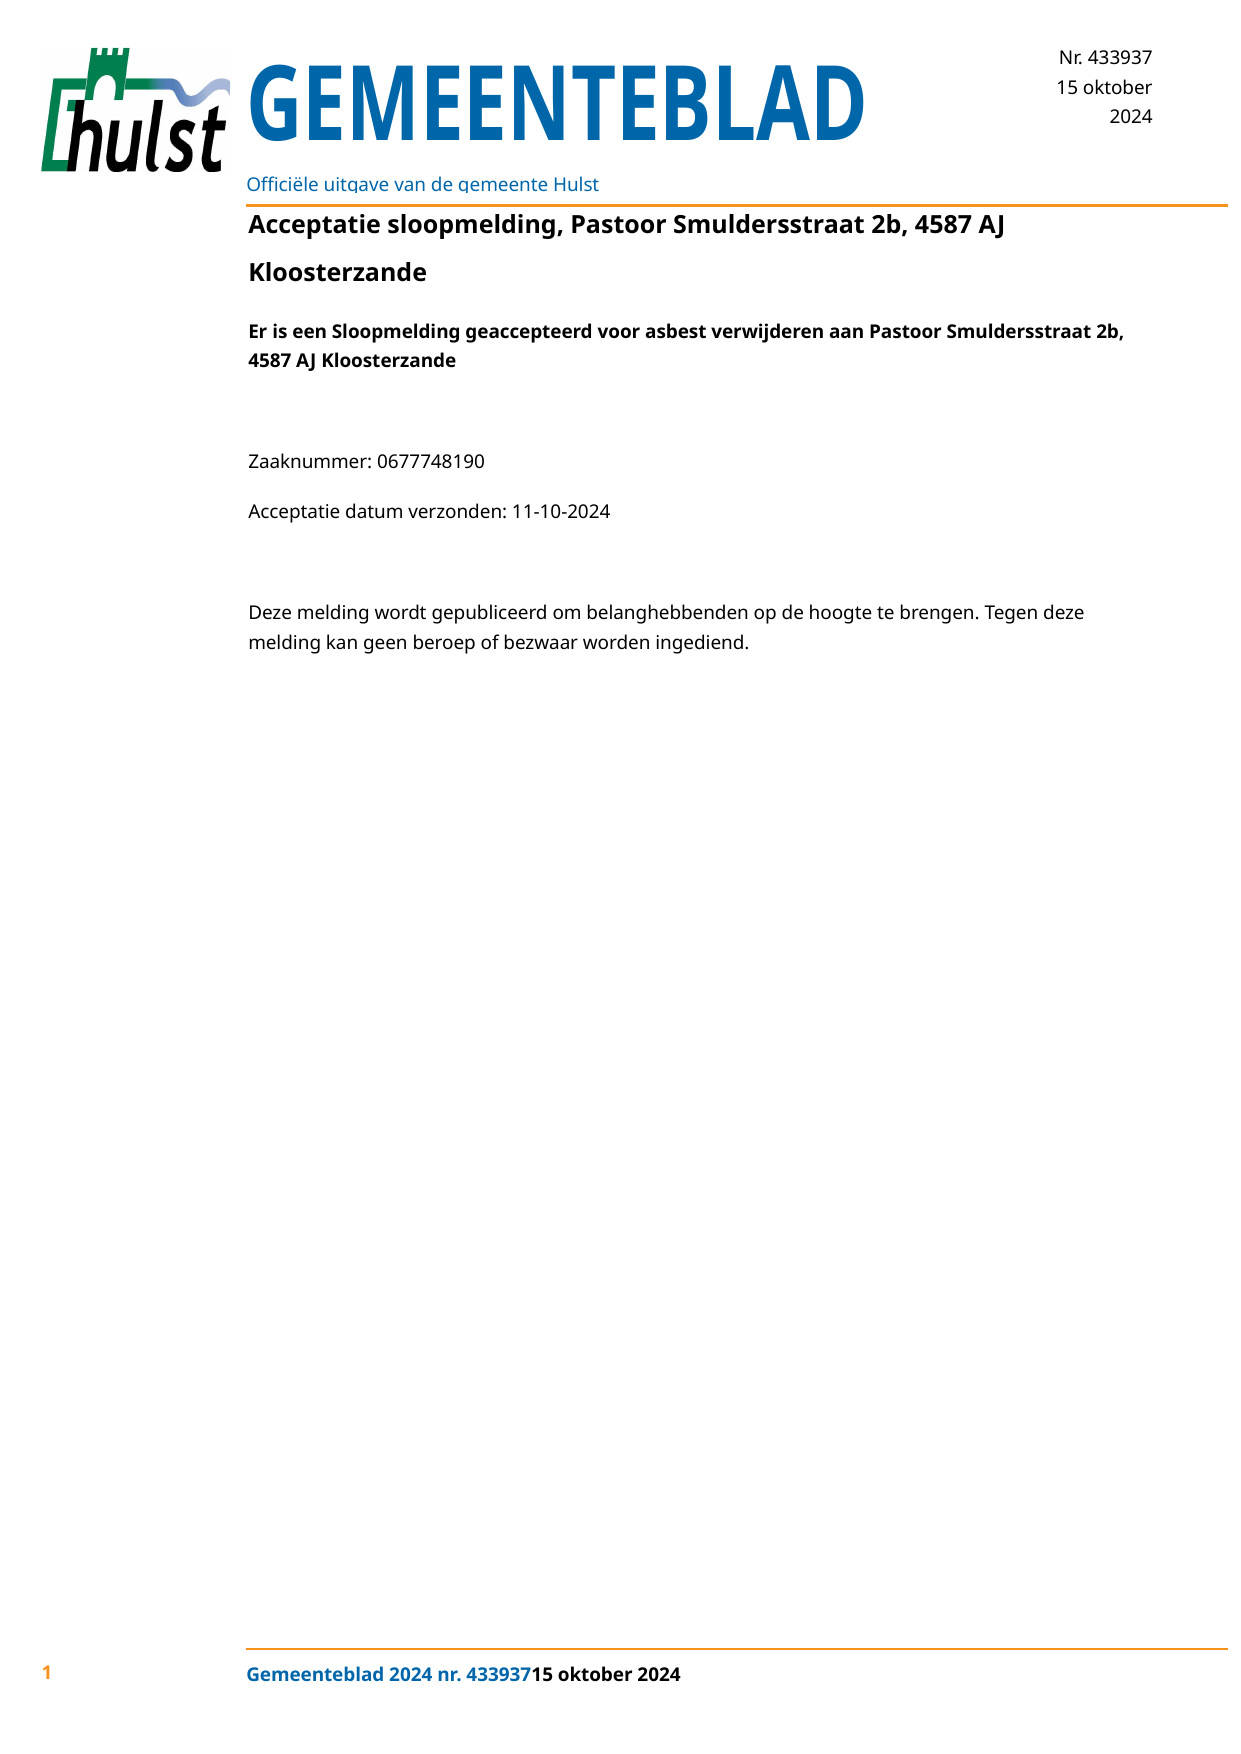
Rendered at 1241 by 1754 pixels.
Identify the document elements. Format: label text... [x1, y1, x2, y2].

text Zaaknummer: 0677748190 [248, 448, 1152, 474]
text Acceptatie datum verzonden: 11-10-2024 [248, 499, 1152, 524]
text Er is een Sloopmelding geaccepteerd voor asbest verwijderen aan Pastoor Smuldersstraat 2b, 4587 AJ Kloosterzande [248, 318, 1152, 373]
picture [41, 47, 231, 172]
text Acceptatie sloopmelding, Pastoor Smuldersstraat 2b, 4587 AJ Kloosterzande [248, 207, 1152, 288]
text Deze melding wordt gepubliceerd om belanghebbenden op de hoogte te brengen. Tegen deze melding kan geen beroep of bezwaar worden ingediend. [248, 599, 1152, 655]
